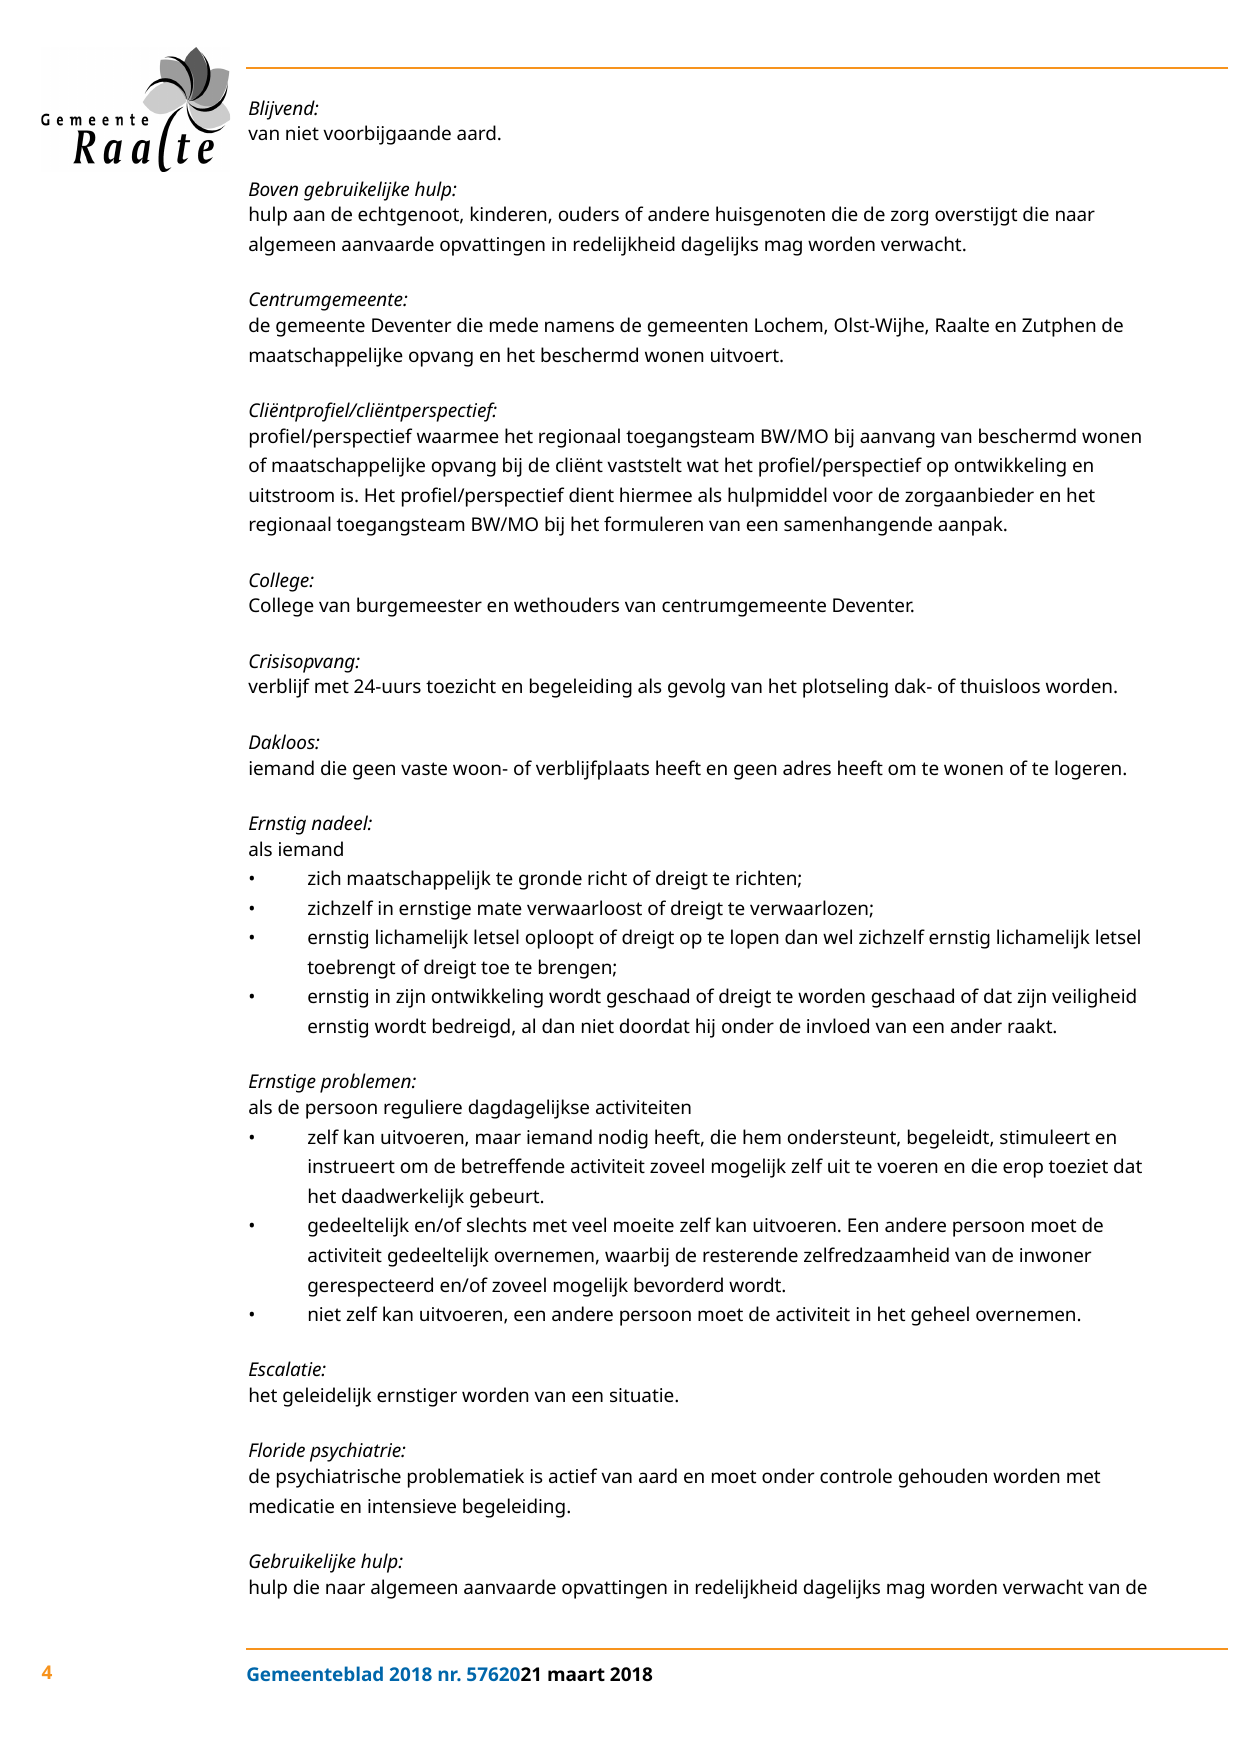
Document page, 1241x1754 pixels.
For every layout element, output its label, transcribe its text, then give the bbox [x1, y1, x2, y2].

text Boven gebruikelijke hulp: [248, 176, 1152, 202]
text Crisisopvang: [248, 648, 1152, 674]
text van niet voorbijgaande aard. [248, 121, 1152, 146]
text het geleidelijk ernstiger worden van een situatie. [248, 1382, 1152, 1408]
list ernstig lichamelijk letsel oploopt of dreigt op te lopen dan wel zichzelf ernstig lichamelijk letsel toebrengt of dreigt toe te brengen; [248, 924, 1152, 980]
text Floride psychiatrie: [248, 1438, 1152, 1463]
picture [41, 47, 231, 172]
list niet zelf kan uitvoeren, een andere persoon moet de activiteit in het geheel overnemen. [248, 1301, 1152, 1327]
text hulp aan de echtgenoot, kinderen, ouders of andere huisgenoten die de zorg overstijgt die naar algemeen aanvaarde opvattingen in redelijkheid dagelijks mag worden verwacht. [248, 202, 1152, 257]
list zich maatschappelijk te gronde richt of dreigt te richten; [248, 865, 1152, 891]
text de psychiatrische problematiek is actief van aard en moet onder controle gehouden worden met medicatie en intensieve begeleiding. [248, 1463, 1152, 1519]
text College van burgemeester en wethouders van centrumgemeente Deventer. [248, 593, 1152, 618]
list zichzelf in ernstige mate verwaarloost of dreigt te verwaarlozen; [248, 895, 1152, 921]
list zelf kan uitvoeren, maar iemand nodig heeft, die hem ondersteunt, begeleidt, stimuleert en instrueert om de betreffende activiteit zoveel mogelijk zelf uit te voeren en die erop toeziet dat het daadwerkelijk gebeurt. [248, 1124, 1152, 1209]
text Centrumgemeente: [248, 286, 1152, 312]
text Ernstig nadeel: [248, 810, 1152, 836]
text iemand die geen vaste woon- of verblijfplaats heeft en geen adres heeft om te wonen of te logeren. [248, 755, 1152, 780]
text de gemeente Deventer die mede namens de gemeenten Lochem, Olst-Wijhe, Raalte en Zutphen de maatschappelijke opvang en het beschermd wonen uitvoert. [248, 312, 1152, 367]
text Blijvend: [248, 95, 1152, 121]
text Escalatie: [248, 1357, 1152, 1382]
text hulp die naar algemeen aanvaarde opvattingen in redelijkheid dagelijks mag worden verwacht van de [248, 1574, 1152, 1600]
text profiel/perspectief waarmee het regionaal toegangsteam BW/MO bij aanvang van beschermd wonen of maatschappelijke opvang bij de cliënt vaststelt wat het profiel/perspectief op ontwikkeling en uitstroom is. Het profiel/perspectief dient hiermee als hulpmiddel voor de zorgaanbieder en het regionaal toegangsteam BW/MO bij het formuleren van een samenhangende aanpak. [248, 423, 1152, 537]
text als de persoon reguliere dagdagelijkse activiteiten [248, 1094, 1152, 1120]
list gedeeltelijk en/of slechts met veel moeite zelf kan uitvoeren. Een andere persoon moet de activiteit gedeeltelijk overnemen, waarbij de resterende zelfredzaamheid van de inwoner gerespecteerd en/of zoveel mogelijk bevorderd wordt. [248, 1213, 1152, 1297]
text verblijf met 24-uurs toezicht en begeleiding als gevolg van het plotseling dak- of thuisloos worden. [248, 674, 1152, 699]
text Ernstige problemen: [248, 1068, 1152, 1094]
text Dakloos: [248, 729, 1152, 755]
text Cliëntprofiel/cliëntperspectief: [248, 397, 1152, 423]
text Gebruikelijke hulp: [248, 1548, 1152, 1574]
text College: [248, 567, 1152, 593]
text als iemand [248, 836, 1152, 861]
list ernstig in zijn ontwikkeling wordt geschaad of dreigt te worden geschaad of dat zijn veiligheid ernstig wordt bedreigd, al dan niet doordat hij onder de invloed van een ander raakt. [248, 984, 1152, 1039]
